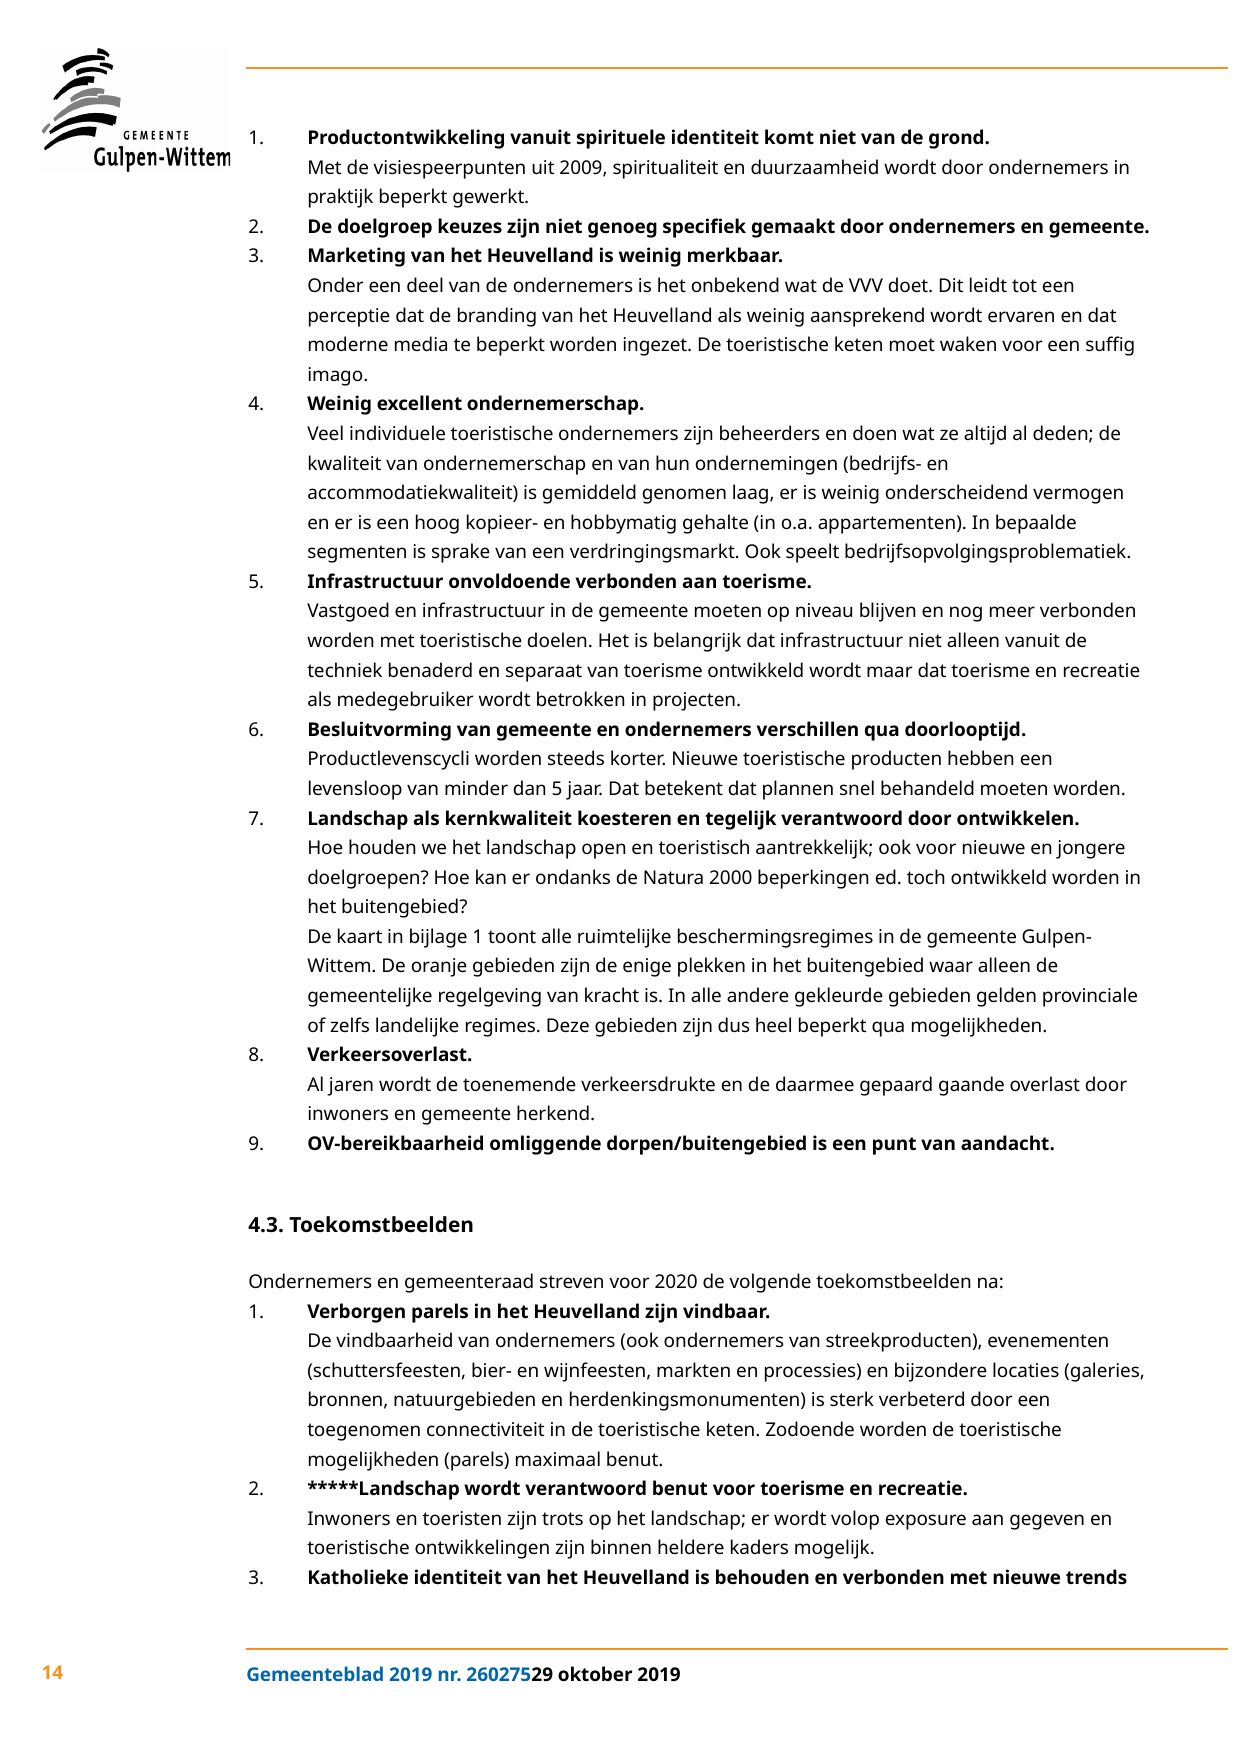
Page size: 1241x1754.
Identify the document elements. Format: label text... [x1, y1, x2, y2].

list Besluitvorming van gemeente en ondernemers verschillen qua doorlooptijd. [248, 716, 1152, 742]
list Vastgoed en infrastructuur in de gemeente moeten op niveau blijven en nog meer verbonden worden met toeristische doelen. Het is belangrijk dat infrastructuur niet alleen vanuit de techniek benaderd en separaat van toerisme ontwikkeld wordt maar dat toerisme en recreatie als medegebruiker wordt betrokken in projecten. [248, 598, 1152, 712]
list Landschap als kernkwaliteit koesteren en tegelijk verantwoord door ontwikkelen. [248, 805, 1152, 831]
text Ondernemers en gemeenteraad streven voor 2020 de volgende toekomstbeelden na: [248, 1268, 1152, 1294]
list Infrastructuur onvoldoende verbonden aan toerisme. [248, 568, 1152, 594]
list Verkeersoverlast. [248, 1041, 1152, 1067]
list *****Landschap wordt verantwoord benut voor toerisme en recreatie. [248, 1475, 1152, 1501]
text 4.3. Toekomstbeelden [248, 1210, 1152, 1239]
list Productontwikkeling vanuit spirituele identiteit komt niet van de grond. [248, 124, 1152, 150]
picture [41, 47, 231, 172]
list Katholieke identiteit van het Heuvelland is behouden en verbonden met nieuwe trends [248, 1564, 1152, 1590]
list Productlevenscycli worden steeds korter. Nieuwe toeristische producten hebben een levensloop van minder dan 5 jaar. Dat betekent dat plannen snel behandeld moeten worden. [248, 746, 1152, 801]
list De doelgroep keuzes zijn niet genoeg specifiek gemaakt door ondernemers en gemeente. [248, 213, 1152, 239]
list De kaart in bijlage 1 toont alle ruimtelijke beschermingsregimes in de gemeente Gulpen-Wittem. De oranje gebieden zijn de enige plekken in het buitengebied waar alleen de gemeentelijke regelgeving van kracht is. In alle andere gekleurde gebieden gelden provinciale of zelfs landelijke regimes. Deze gebieden zijn dus heel beperkt qua mogelijkheden. [248, 923, 1152, 1038]
list Weinig excellent ondernemerschap. [248, 391, 1152, 416]
list Met de visiespeerpunten uit 2009, spiritualiteit en duurzaamheid wordt door ondernemers in praktijk beperkt gewerkt. [248, 154, 1152, 209]
list De vindbaarheid van ondernemers (ook ondernemers van streekproducten), evenementen (schuttersfeesten, bier- en wijnfeesten, markten en processies) en bijzondere locaties (galeries, bronnen, natuurgebieden en herdenkingsmonumenten) is sterk verbeterd door een toegenomen connectiviteit in de toeristische keten. Zodoende worden de toeristische mogelijkheden (parels) maximaal benut. [248, 1327, 1152, 1471]
list Marketing van het Heuvelland is weinig merkbaar. [248, 243, 1152, 268]
list Onder een deel van de ondernemers is het onbekend wat de VVV doet. Dit leidt tot een perceptie dat de branding van het Heuvelland als weinig aansprekend wordt ervaren en dat moderne media te beperkt worden ingezet. De toeristische keten moet waken voor een suffig imago. [248, 272, 1152, 387]
list Verborgen parels in het Heuvelland zijn vindbaar. [248, 1298, 1152, 1323]
list Veel individuele toeristische ondernemers zijn beheerders en doen wat ze altijd al deden; de kwaliteit van ondernemerschap en van hun ondernemingen (bedrijfs- en accommodatiekwaliteit) is gemiddeld genomen laag, er is weinig onderscheidend vermogen en er is een hoog kopieer- en hobbymatig gehalte (in o.a. appartementen). In bepaalde segmenten is sprake van een verdringingsmarkt. Ook speelt bedrijfsopvolgingsproblematiek. [248, 420, 1152, 564]
list Inwoners en toeristen zijn trots op het landschap; er wordt volop exposure aan gegeven en toeristische ontwikkelingen zijn binnen heldere kaders mogelijk. [248, 1505, 1152, 1560]
list OV-bereikbaarheid omliggende dorpen/buitengebied is een punt van aandacht. [248, 1130, 1152, 1156]
list Al jaren wordt de toenemende verkeersdrukte en de daarmee gepaard gaande overlast door inwoners en gemeente herkend. [248, 1071, 1152, 1126]
list Hoe houden we het landschap open en toeristisch aantrekkelijk; ook voor nieuwe en jongere doelgroepen? Hoe kan er ondanks de Natura 2000 beperkingen ed. toch ontwikkeld worden in het buitengebied? [248, 834, 1152, 919]
